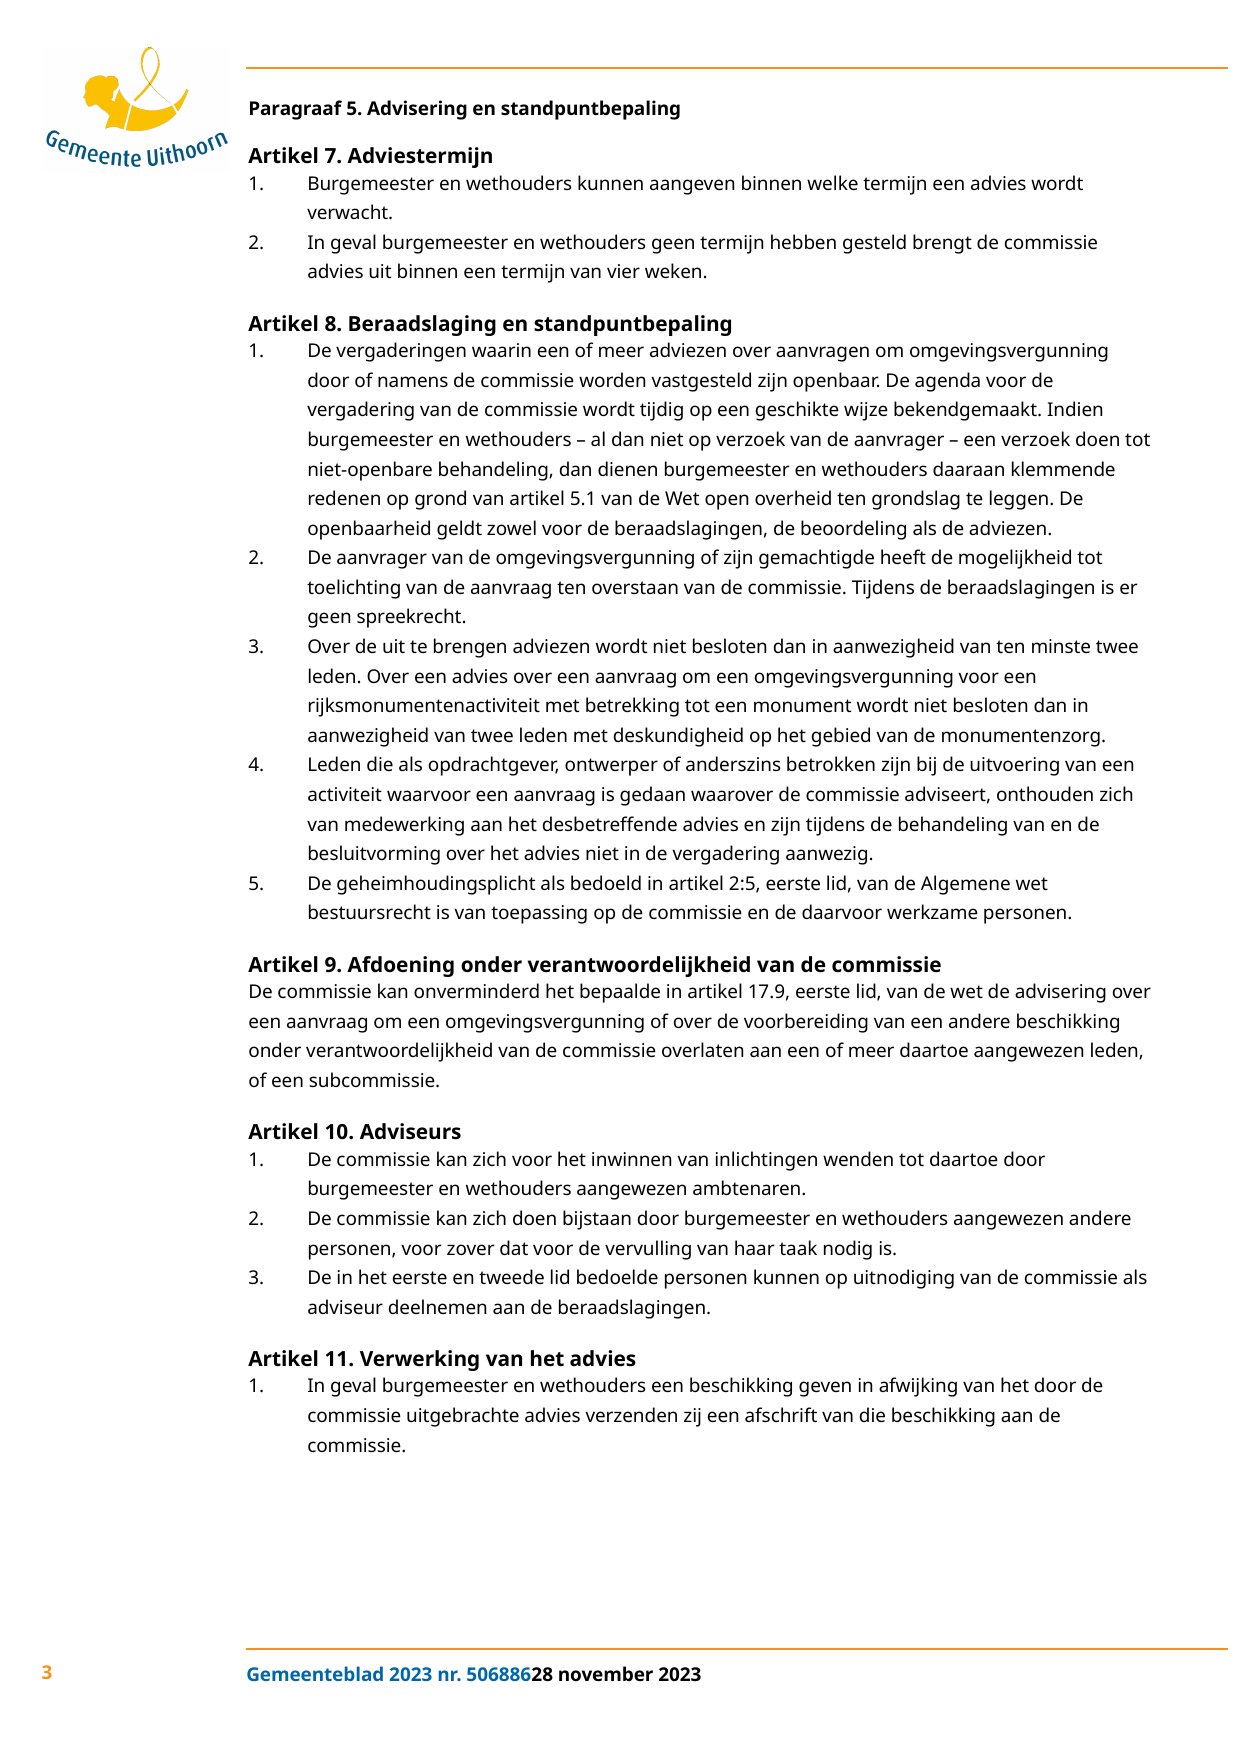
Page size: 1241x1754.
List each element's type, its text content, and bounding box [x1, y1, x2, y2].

text Artikel 8. Beraadslaging en standpuntbepaling [248, 309, 1152, 337]
text Artikel 11. Verwerking van het advies [248, 1344, 1152, 1373]
list De vergaderingen waarin een of meer adviezen over aanvragen om omgevingsvergunning door of namens de commissie worden vastgesteld zijn openbaar. De agenda voor de vergadering van de commissie wordt tijdig op een geschikte wijze bekendgemaakt. Indien burgemeester en wethouders – al dan niet op verzoek van de aanvrager – een verzoek doen tot niet-openbare behandeling, dan dienen burgemeester en wethouders daaraan klemmende redenen op grond van artikel 5.1 van de Wet open overheid ten grondslag te leggen. De openbaarheid geldt zowel voor de beraadslagingen, de beoordeling als de adviezen. [248, 337, 1152, 541]
list Over de uit te brengen adviezen wordt niet besloten dan in aanwezigheid van ten minste twee leden. Over een advies over een aanvraag om een omgevingsvergunning voor een rijksmonumentenactiviteit met betrekking tot een monument wordt niet besloten dan in aanwezigheid van twee leden met deskundigheid op het gebied van de monumentenzorg. [248, 633, 1152, 748]
list De aanvrager van de omgevingsvergunning of zijn gemachtigde heeft de mogelijkheid tot toelichting van de aanvraag ten overstaan van de commissie. Tijdens de beraadslagingen is er geen spreekrecht. [248, 544, 1152, 629]
list De commissie kan zich voor het inwinnen van inlichtingen wenden tot daartoe door burgemeester en wethouders aangewezen ambtenaren. [248, 1146, 1152, 1201]
list Leden die als opdrachtgever, ontwerper of anderszins betrokken zijn bij de uitvoering van een activiteit waarvoor een aanvraag is gedaan waarover de commissie adviseert, onthouden zich van medewerking aan het desbetreffende advies en zijn tijdens de behandeling van en de besluitvorming over het advies niet in de vergadering aanwezig. [248, 752, 1152, 866]
list De commissie kan zich doen bijstaan door burgemeester en wethouders aangewezen andere personen, voor zover dat voor de vervulling van haar taak nodig is. [248, 1205, 1152, 1260]
picture [41, 47, 231, 172]
list De in het eerste en tweede lid bedoelde personen kunnen op uitnodiging van de commissie als adviseur deelnemen aan de beraadslagingen. [248, 1264, 1152, 1319]
text Artikel 9. Afdoening onder verantwoordelijkheid van de commissie [248, 950, 1152, 978]
list In geval burgemeester en wethouders een beschikking geven in afwijking van het door de commissie uitgebrachte advies verzenden zij een afschrift van die beschikking aan de commissie. [248, 1373, 1152, 1458]
text Artikel 7. Adviestermijn [248, 141, 1152, 170]
list In geval burgemeester en wethouders geen termijn hebben gesteld brengt de commissie advies uit binnen een termijn van vier weken. [248, 229, 1152, 284]
text Paragraaf 5. Advisering en standpuntbepaling [248, 95, 1152, 121]
text Artikel 10. Adviseurs [248, 1117, 1152, 1146]
list Burgemeester en wethouders kunnen aangeven binnen welke termijn een advies wordt verwacht. [248, 170, 1152, 225]
text De commissie kan onverminderd het bepaalde in artikel 17.9, eerste lid, van de wet de advisering over een aanvraag om een omgevingsvergunning of over de voorbereiding van een andere beschikking onder verantwoordelijkheid van de commissie overlaten aan een of meer daartoe aangewezen leden, of een subcommissie. [248, 978, 1152, 1093]
list De geheimhoudingsplicht als bedoeld in artikel 2:5, eerste lid, van de Algemene wet bestuursrecht is van toepassing op de commissie en de daarvoor werkzame personen. [248, 870, 1152, 925]
